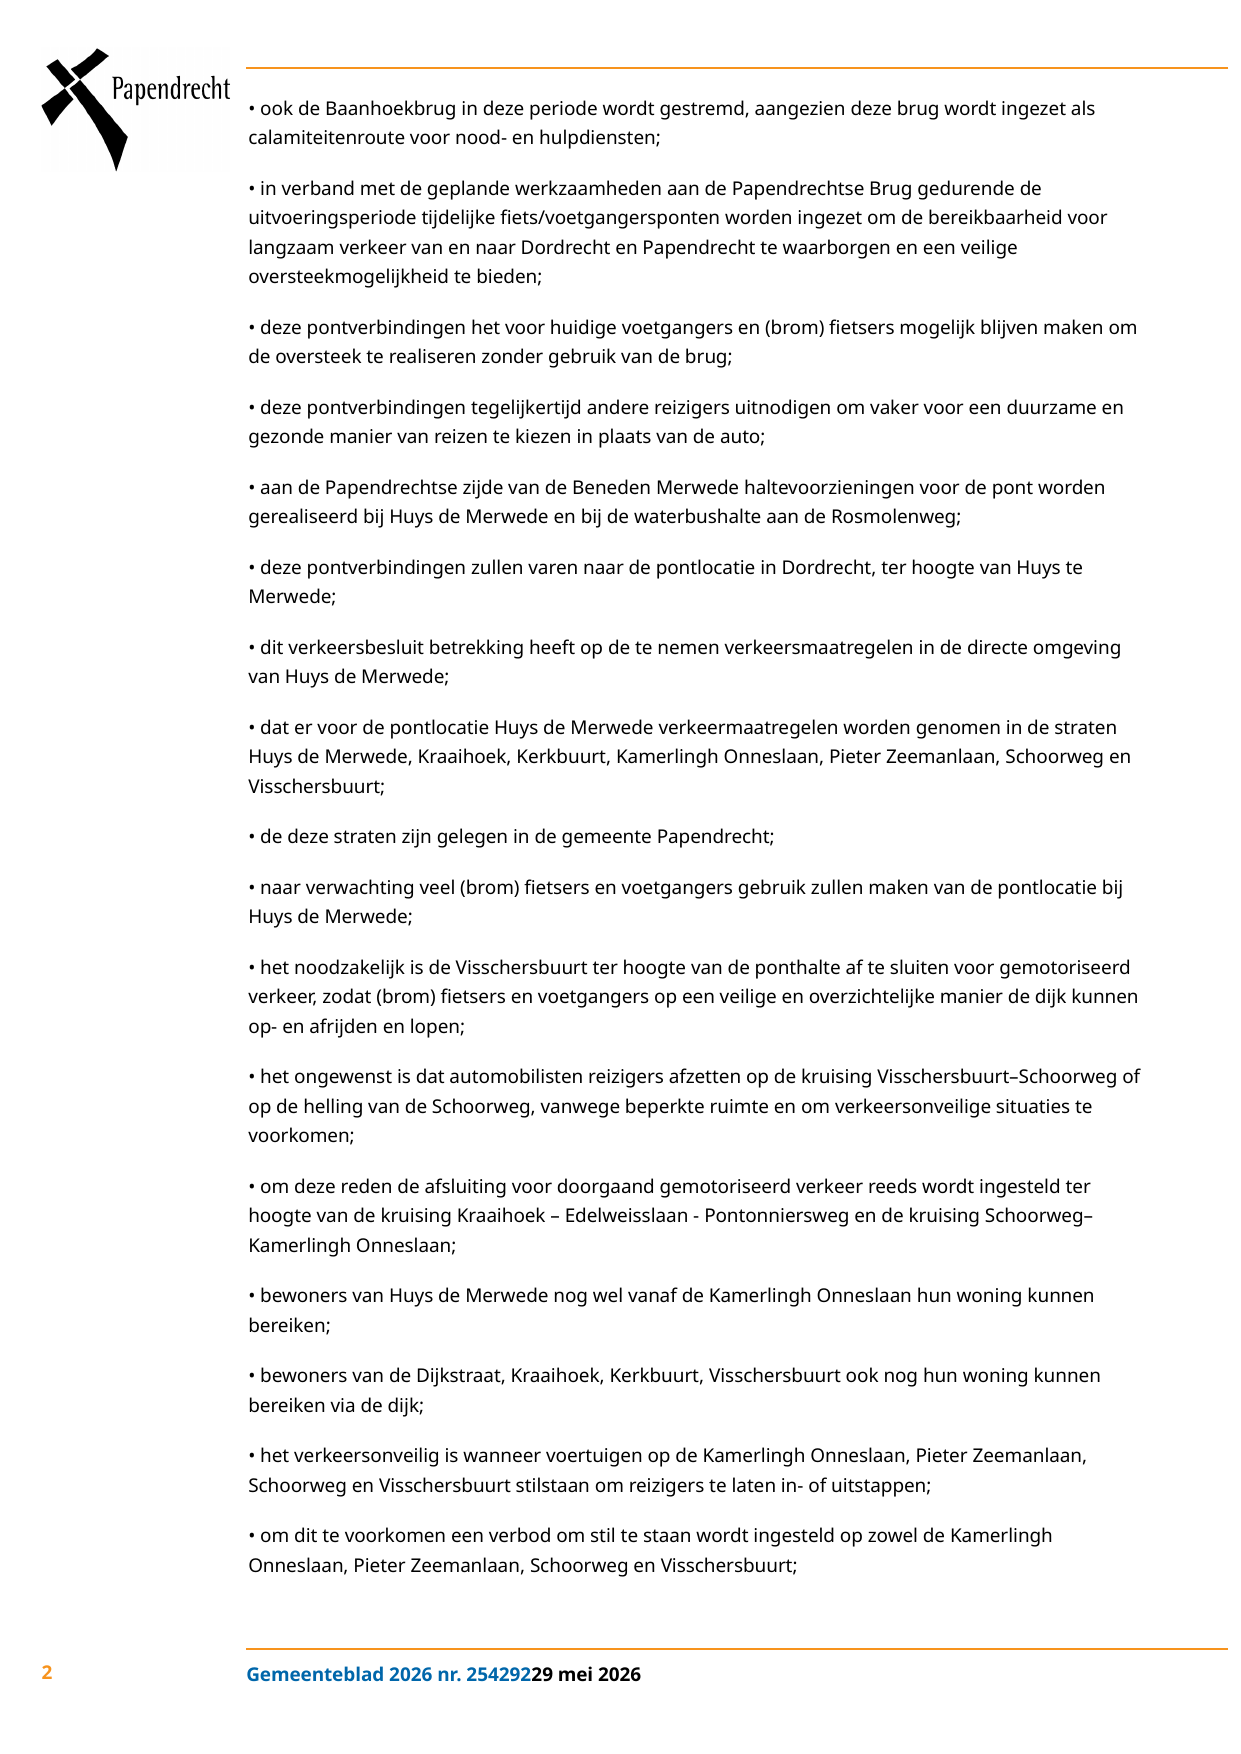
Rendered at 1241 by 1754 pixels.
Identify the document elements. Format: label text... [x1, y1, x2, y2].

picture [41, 47, 231, 172]
text • het verkeersonveilig is wanneer voertuigen op de Kamerlingh Onneslaan, Pieter Zeemanlaan, Schoorweg en Visschersbuurt stilstaan om reizigers te laten in- of uitstappen; [248, 1443, 1152, 1498]
text • deze pontverbindingen het voor huidige voetgangers en (brom) fietsers mogelijk blijven maken om de oversteek te realiseren zonder gebruik van de brug; [248, 314, 1152, 369]
text • de deze straten zijn gelegen in de gemeente Papendrecht; [248, 823, 1152, 849]
text • dit verkeersbesluit betrekking heeft op de te nemen verkeersmaatregelen in de directe omgeving van Huys de Merwede; [248, 634, 1152, 689]
text • het noodzakelijk is de Visschersbuurt ter hoogte van de ponthalte af te sluiten voor gemotoriseerd verkeer, zodat (brom) fietsers en voetgangers op een veilige en overzichtelijke manier de dijk kunnen op- en afrijden en lopen; [248, 954, 1152, 1039]
text • het ongewenst is dat automobilisten reizigers afzetten op de kruising Visschersbuurt–Schoorweg of op de helling van de Schoorweg, vanwege beperkte ruimte en om verkeersonveilige situaties te voorkomen; [248, 1063, 1152, 1148]
text • deze pontverbindingen zullen varen naar de pontlocatie in Dordrecht, ter hoogte van Huys te Merwede; [248, 554, 1152, 609]
text • bewoners van de Dijkstraat, Kraaihoek, Kerkbuurt, Visschersbuurt ook nog hun woning kunnen bereiken via de dijk; [248, 1363, 1152, 1418]
text • aan de Papendrechtse zijde van de Beneden Merwede haltevoorzieningen voor de pont worden gerealiseerd bij Huys de Merwede en bij de waterbushalte aan de Rosmolenweg; [248, 474, 1152, 529]
text • om deze reden de afsluiting voor doorgaand gemotoriseerd verkeer reeds wordt ingesteld ter hoogte van de kruising Kraaihoek – Edelweisslaan - Pontonniersweg en de kruising Schoorweg–Kamerlingh Onneslaan; [248, 1173, 1152, 1258]
text • in verband met de geplande werkzaamheden aan de Papendrechtse Brug gedurende de uitvoeringsperiode tijdelijke fiets/voetgangersponten worden ingezet om de bereikbaarheid voor langzaam verkeer van en naar Dordrecht en Papendrecht te waarborgen en een veilige oversteekmogelijkheid te bieden; [248, 175, 1152, 289]
text • bewoners van Huys de Merwede nog wel vanaf de Kamerlingh Onneslaan hun woning kunnen bereiken; [248, 1283, 1152, 1338]
text • naar verwachting veel (brom) fietsers en voetgangers gebruik zullen maken van de pontlocatie bij Huys de Merwede; [248, 874, 1152, 929]
text • dat er voor de pontlocatie Huys de Merwede verkeermaatregelen worden genomen in de straten Huys de Merwede, Kraaihoek, Kerkbuurt, Kamerlingh Onneslaan, Pieter Zeemanlaan, Schoorweg en Visschersbuurt; [248, 714, 1152, 799]
text • ook de Baanhoekbrug in deze periode wordt gestremd, aangezien deze brug wordt ingezet als calamiteitenroute voor nood- en hulpdiensten; [248, 95, 1152, 150]
text • om dit te voorkomen een verbod om stil te staan wordt ingesteld op zowel de Kamerlingh Onneslaan, Pieter Zeemanlaan, Schoorweg en Visschersbuurt; [248, 1523, 1152, 1578]
text • deze pontverbindingen tegelijkertijd andere reizigers uitnodigen om vaker voor een duurzame en gezonde manier van reizen te kiezen in plaats van de auto; [248, 394, 1152, 449]
